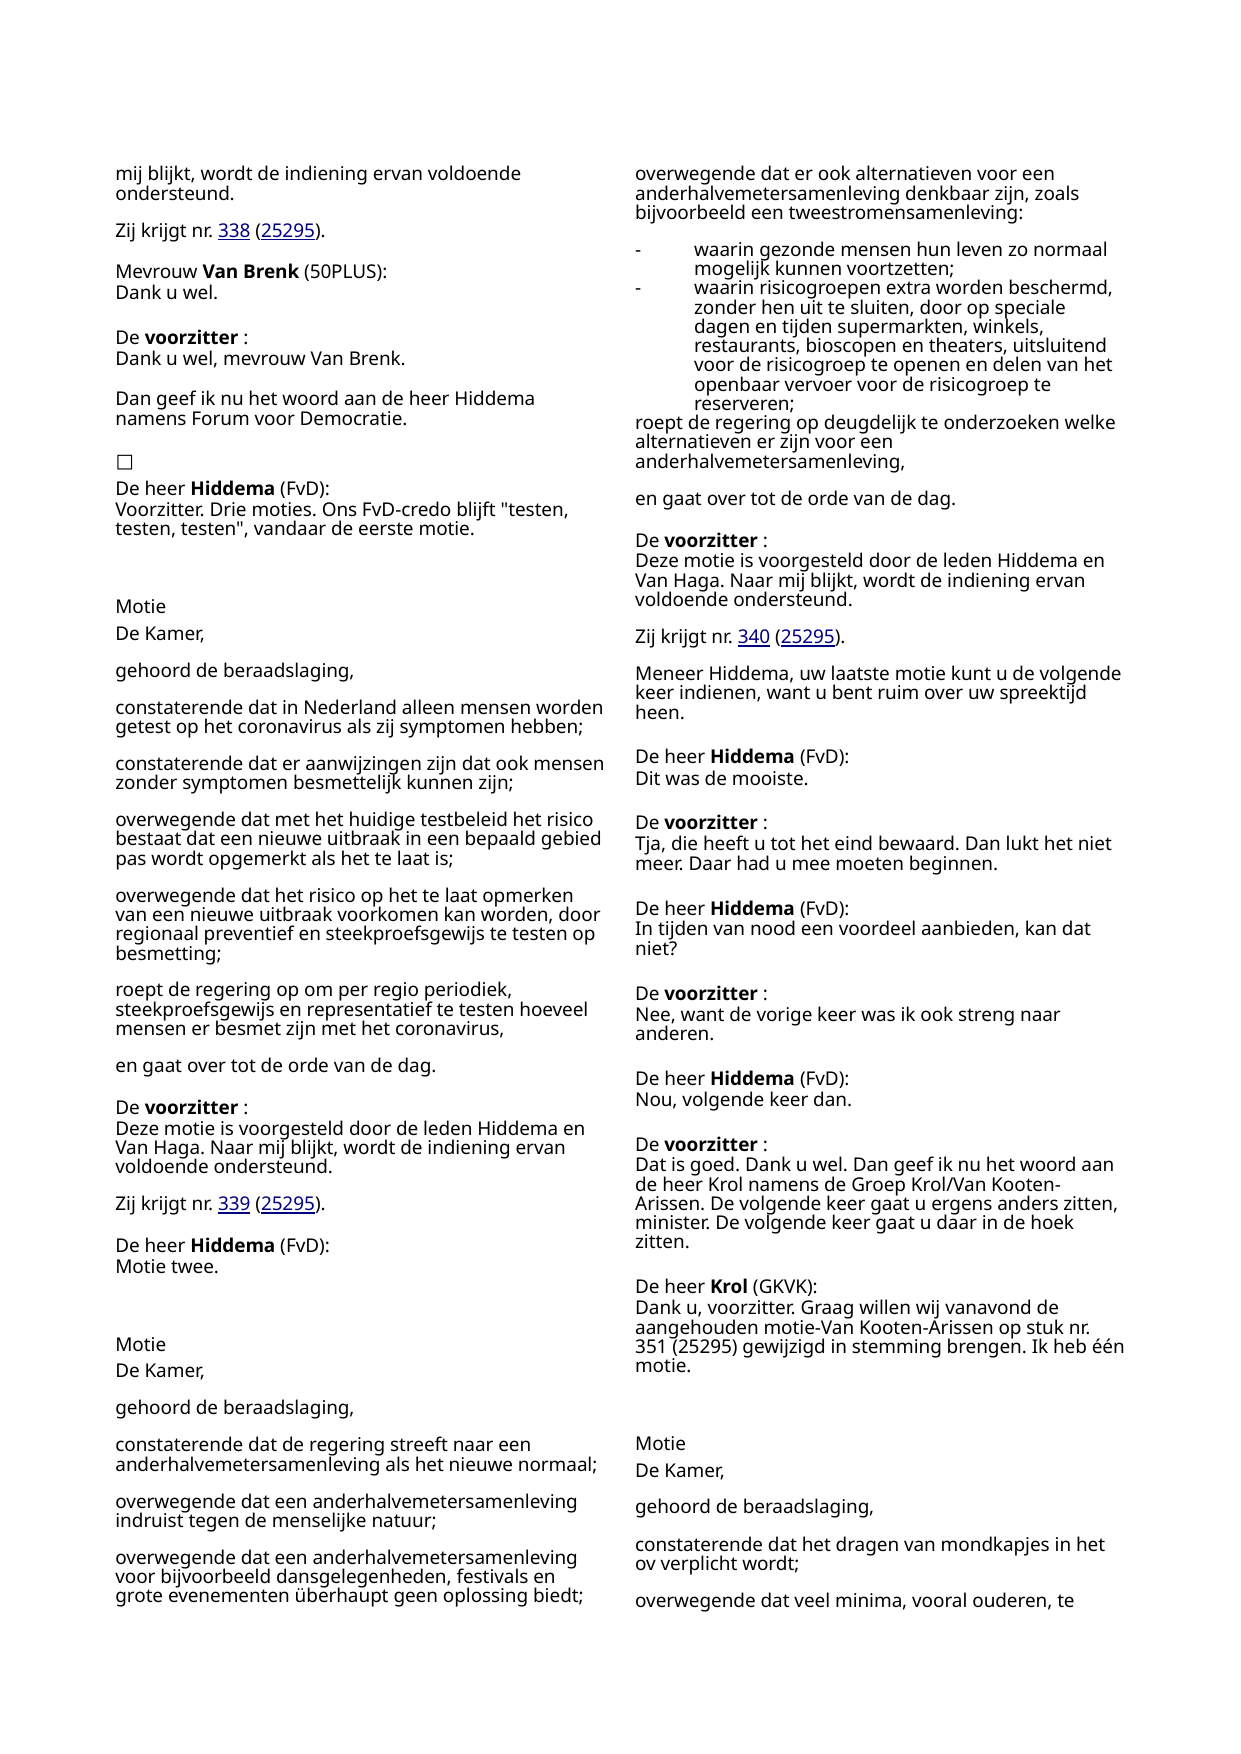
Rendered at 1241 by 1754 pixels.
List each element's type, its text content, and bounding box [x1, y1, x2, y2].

text constaterende dat de regering streeft naar een anderhalvemetersamenleving als het nieuwe normaal; [115, 1436, 605, 1475]
text overwegende dat veel minima, vooral ouderen, te [635, 1592, 1125, 1611]
text De heer Krol (GKVK): [635, 1274, 1125, 1299]
text De Kamer, [115, 1362, 605, 1382]
text gehoord de beraadslaging, [635, 1498, 1125, 1518]
text De heer Hiddema (FvD): [635, 1065, 1125, 1091]
text Tja, die heeft u tot het eind bewaard. Dan lukt het niet meer. Daar had u mee moeten beginnen. [635, 835, 1125, 874]
text De voorzitter : [635, 1131, 1125, 1156]
text overwegende dat er ook alternatieven voor een anderhalvemetersamenleving denkbaar zijn, zoals bijvoorbeeld een tweestromensamenleving: [635, 165, 1125, 223]
text De heer Hiddema (FvD): [115, 475, 605, 501]
text Deze motie is voorgesteld door de leden Hiddema en Van Haga. Naar mij blijkt, wordt de indiening ervan voldoende ondersteund. [115, 1120, 605, 1177]
text De voorzitter : [635, 809, 1125, 835]
text overwegende dat het risico op het te laat opmerken van een nieuwe uitbraak voorkomen kan worden, door regionaal preventief en steekproefsgewijs te testen op besmetting; [115, 887, 605, 964]
text roept de regering op om per regio periodiek, steekproefsgewijs en representatief te testen hoeveel mensen er besmet zijn met het coronavirus, [115, 981, 605, 1039]
text Mevrouw Van Brenk (50PLUS): [115, 259, 605, 284]
text Meneer Hiddema, uw laatste motie kunt u de volgende keer indienen, want u bent ruim over uw spreektijd heen. [635, 665, 1125, 723]
text Motie [115, 593, 605, 619]
text De voorzitter : [635, 980, 1125, 1006]
text en gaat over tot de orde van de dag. [115, 1057, 605, 1076]
text gehoord de beraadslaging, [115, 662, 605, 681]
text Dan geef ik nu het woord aan de heer Hiddema namens Forum voor Democratie. [115, 390, 605, 429]
text Zij krijgt nr. 340 (25295). [635, 628, 1125, 647]
text constaterende dat het dragen van mondkapjes in het ov verplicht wordt; [635, 1536, 1125, 1574]
text ⬜ [115, 449, 605, 475]
text Motie twee. [115, 1258, 605, 1277]
text Dat is goed. Dank u wel. Dan geef ik nu het woord aan de heer Krol namens de Groep Krol/Van Kooten-Arissen. De volgende keer gaat u ergens anders zitten, minister. De volgende keer gaat u daar in de hoek zitten. [635, 1156, 1125, 1253]
text roept de regering op deugdelijk te onderzoeken welke alternatieven er zijn voor een anderhalvemetersamenleving, [635, 414, 1125, 472]
list waarin gezonde mensen hun leven zo normaal mogelijk kunnen voortzetten; [635, 241, 1125, 279]
text Nou, volgende keer dan. [635, 1091, 1125, 1110]
list waarin risicogroepen extra worden beschermd, zonder hen uit te sluiten, door op speciale dagen en tijden supermarkten, winkels, restaurants, bioscopen en theaters, uitsluitend voor de risicogroep te openen en delen van het openbaar vervoer voor de risicogroep te reserveren; [635, 279, 1125, 414]
text overwegende dat een anderhalvemetersamenleving indruist tegen de menselijke natuur; [115, 1493, 605, 1531]
text constaterende dat in Nederland alleen mensen worden getest op het coronavirus als zij symptomen hebben; [115, 699, 605, 737]
text Zij krijgt nr. 338 (25295). [115, 222, 605, 241]
text De heer Hiddema (FvD): [115, 1232, 605, 1258]
text De heer Hiddema (FvD): [635, 744, 1125, 769]
text Dank u, voorzitter. Graag willen wij vanavond de aangehouden motie-Van Kooten-Arissen op stuk nr. 351 (25295) gewijzigd in stemming brengen. Ik heb één motie. [635, 1299, 1125, 1376]
text Dank u wel. [115, 284, 605, 304]
text De voorzitter : [115, 324, 605, 350]
text De Kamer, [115, 625, 605, 644]
text Nee, want de vorige keer was ik ook streng naar anderen. [635, 1006, 1125, 1044]
text Motie [115, 1331, 605, 1356]
text Dit was de mooiste. [635, 769, 1125, 789]
text De heer Hiddema (FvD): [635, 895, 1125, 920]
text gehoord de beraadslaging, [115, 1399, 605, 1419]
text De voorzitter : [635, 527, 1125, 552]
text mij blijkt, wordt de indiening ervan voldoende ondersteund. [115, 165, 605, 204]
text Voorzitter. Drie moties. Ons FvD-credo blijft "testen, testen, testen", vandaar de eerste motie. [115, 501, 605, 539]
text overwegende dat met het huidige testbeleid het risico bestaat dat een nieuwe uitbraak in een bepaald gebied pas wordt opgemerkt als het te laat is; [115, 811, 605, 869]
text Zij krijgt nr. 339 (25295). [115, 1195, 605, 1214]
text Deze motie is voorgesteld door de leden Hiddema en Van Haga. Naar mij blijkt, wordt de indiening ervan voldoende ondersteund. [635, 552, 1125, 610]
text constaterende dat er aanwijzingen zijn dat ook mensen zonder symptomen besmettelijk kunnen zijn; [115, 755, 605, 793]
text overwegende dat een anderhalvemetersamenleving voor bijvoorbeeld dansgelegenheden, festivals en grote evenementen überhaupt geen oplossing biedt; [115, 1549, 605, 1607]
text De Kamer, [635, 1462, 1125, 1481]
text De voorzitter : [115, 1094, 605, 1120]
text In tijden van nood een voordeel aanbieden, kan dat niet? [635, 920, 1125, 959]
text en gaat over tot de orde van de dag. [635, 490, 1125, 509]
text Dank u wel, mevrouw Van Brenk. [115, 350, 605, 369]
text Motie [635, 1430, 1125, 1456]
